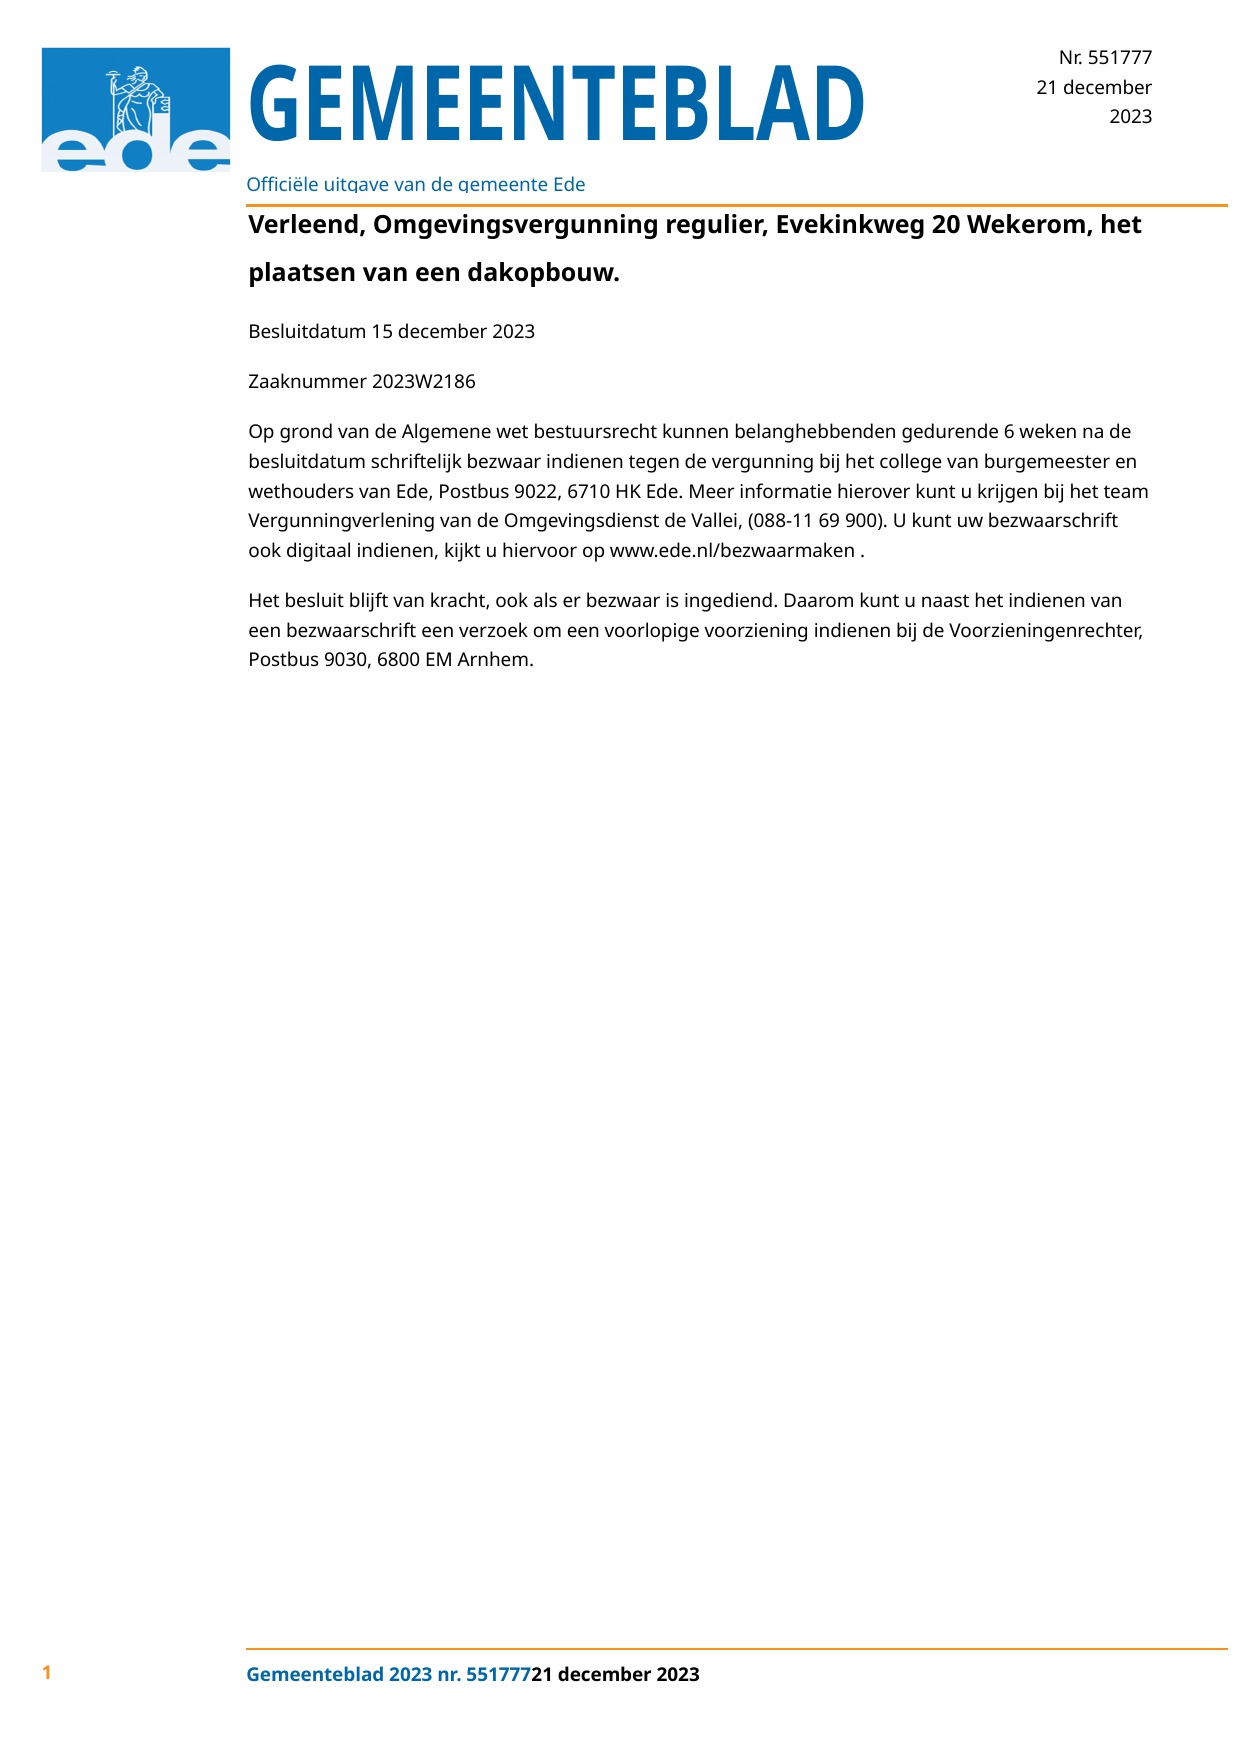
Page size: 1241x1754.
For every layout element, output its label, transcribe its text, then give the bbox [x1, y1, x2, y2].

text Zaaknummer 2023W2186 [248, 368, 1152, 394]
picture [41, 47, 231, 172]
text Het besluit blijft van kracht, ook als er bezwaar is ingediend. Daarom kunt u naast het indienen van een bezwaarschrift een verzoek om een voorlopige voorziening indienen bij de Voorzieningenrechter, Postbus 9030, 6800 EM Arnhem. [248, 587, 1152, 672]
text Verleend, Omgevingsvergunning regulier, Evekinkweg 20 Wekerom, het plaatsen van een dakopbouw. [248, 207, 1152, 288]
text Op grond van de Algemene wet bestuursrecht kunnen belanghebbenden gedurende 6 weken na de besluitdatum schriftelijk bezwaar indienen tegen de vergunning bij het college van burgemeester en wethouders van Ede, Postbus 9022, 6710 HK Ede. Meer informatie hierover kunt u krijgen bij het team Vergunningverlening van de Omgevingsdienst de Vallei, (088-11 69 900). U kunt uw bezwaarschrift ook digitaal indienen, kijkt u hiervoor op www.ede.nl/bezwaarmaken . [248, 419, 1152, 563]
text Besluitdatum 15 december 2023 [248, 318, 1152, 344]
